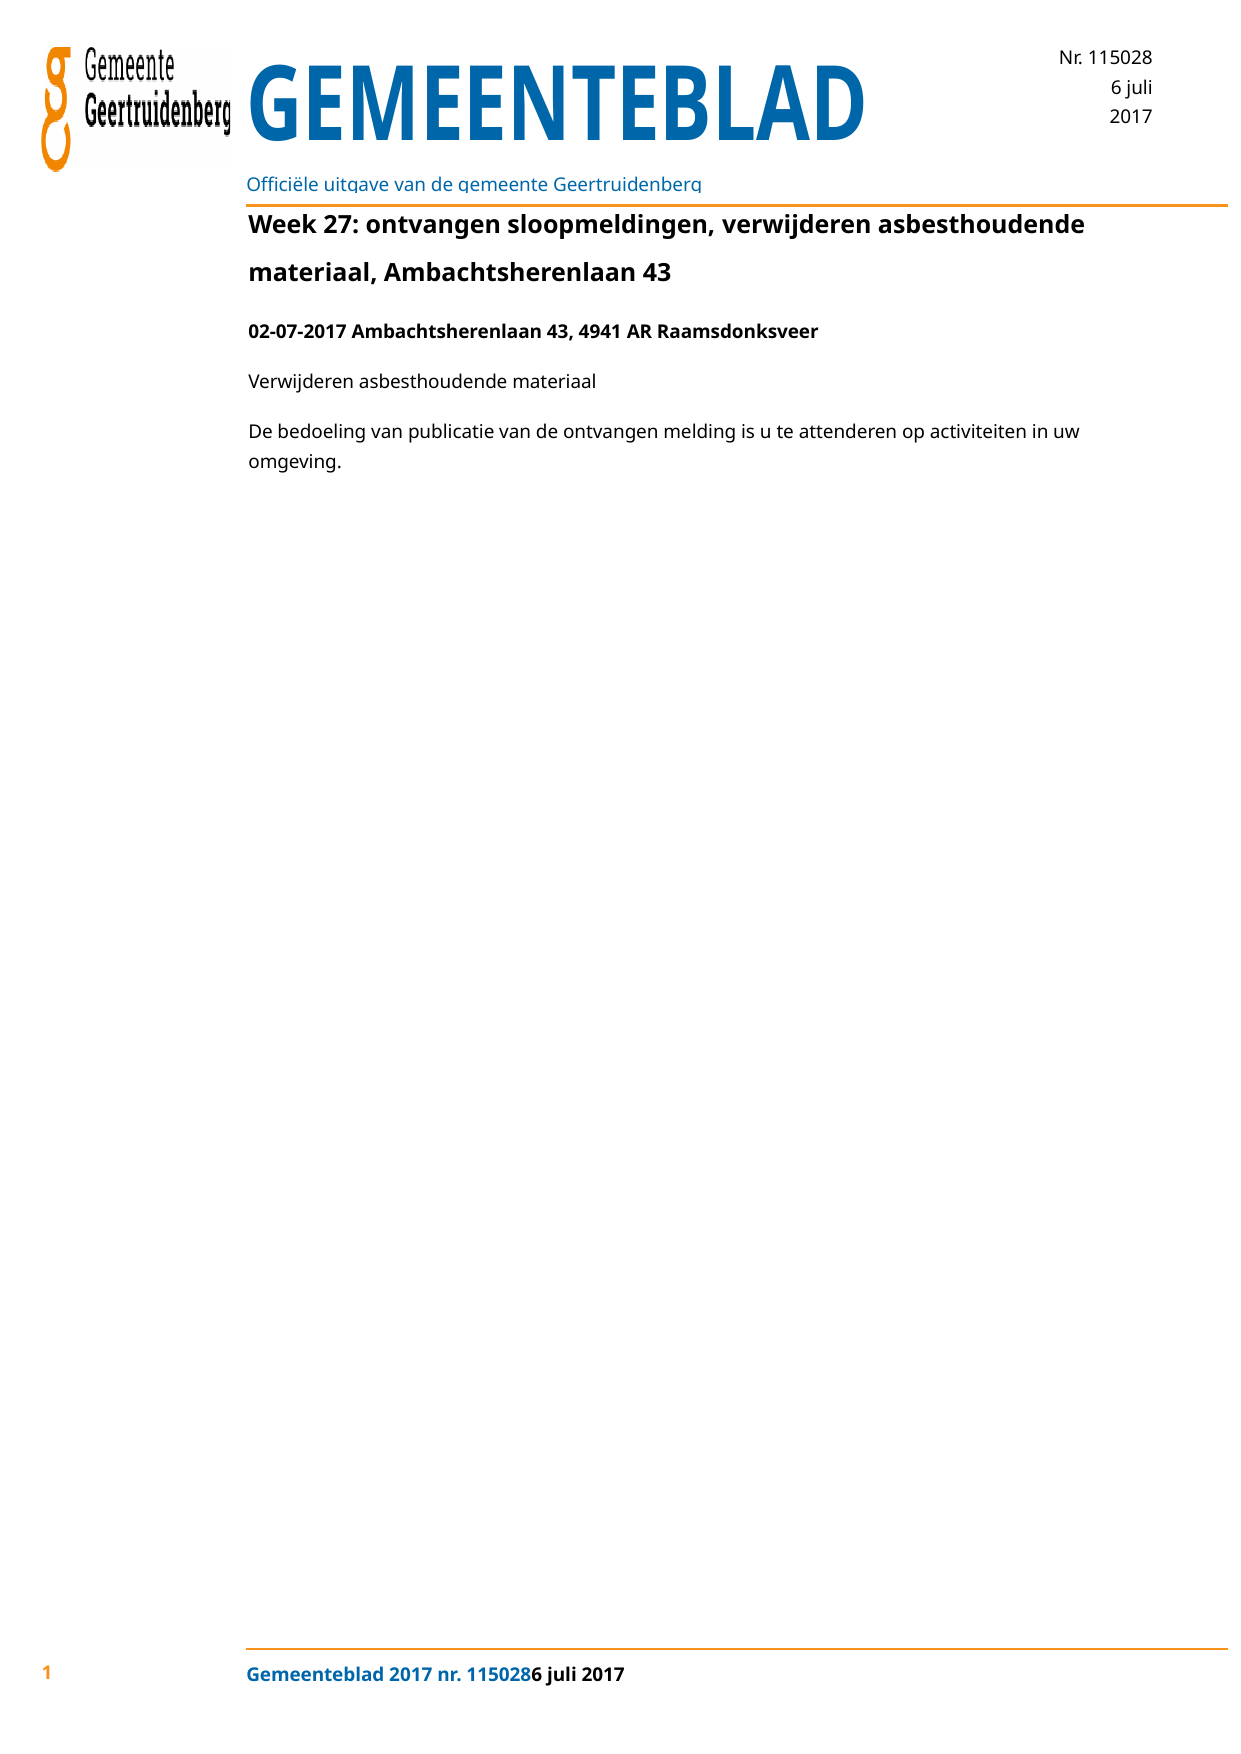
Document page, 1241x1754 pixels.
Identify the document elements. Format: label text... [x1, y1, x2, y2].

text Verwijderen asbesthoudende materiaal [248, 368, 1152, 394]
picture [41, 47, 231, 172]
text 02-07-2017 Ambachtsherenlaan 43, 4941 AR Raamsdonksveer [248, 318, 1152, 344]
text De bedoeling van publicatie van de ontvangen melding is u te attenderen op activiteiten in uw omgeving. [248, 419, 1152, 474]
text Week 27: ontvangen sloopmeldingen, verwijderen asbesthoudende materiaal, Ambachtsherenlaan 43 [248, 207, 1152, 288]
